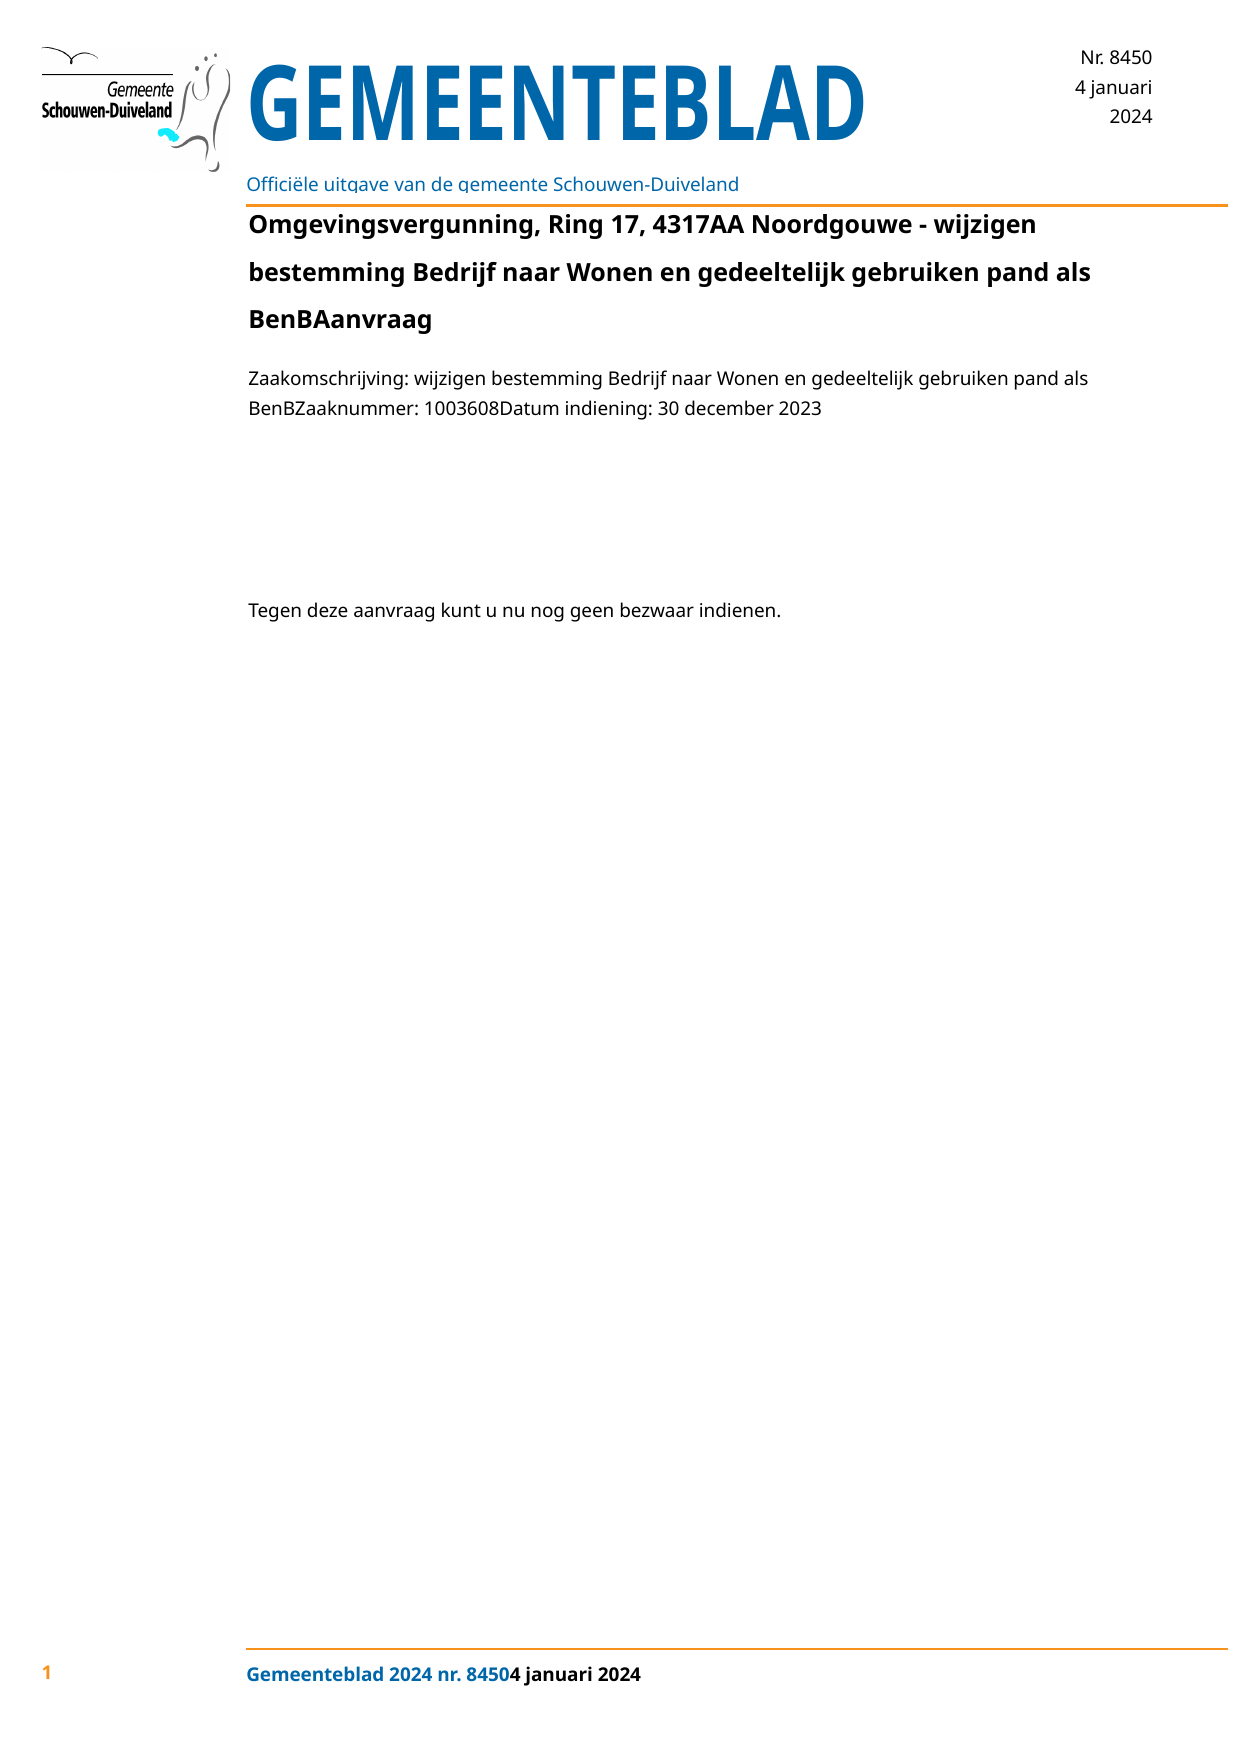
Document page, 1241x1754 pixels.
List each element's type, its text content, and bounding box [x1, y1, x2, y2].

text Tegen deze aanvraag kunt u nu nog geen bezwaar indienen. [248, 597, 1152, 622]
text Zaakomschrijving: wijzigen bestemming Bedrijf naar Wonen en gedeeltelijk gebruiken pand als BenBZaaknummer: 1003608Datum indiening: 30 december 2023 [248, 366, 1152, 421]
text Omgevingsvergunning, Ring 17, 4317AA Noordgouwe - wijzigen bestemming Bedrijf naar Wonen en gedeeltelijk gebruiken pand als BenBAanvraag [248, 207, 1152, 336]
picture [41, 47, 231, 172]
